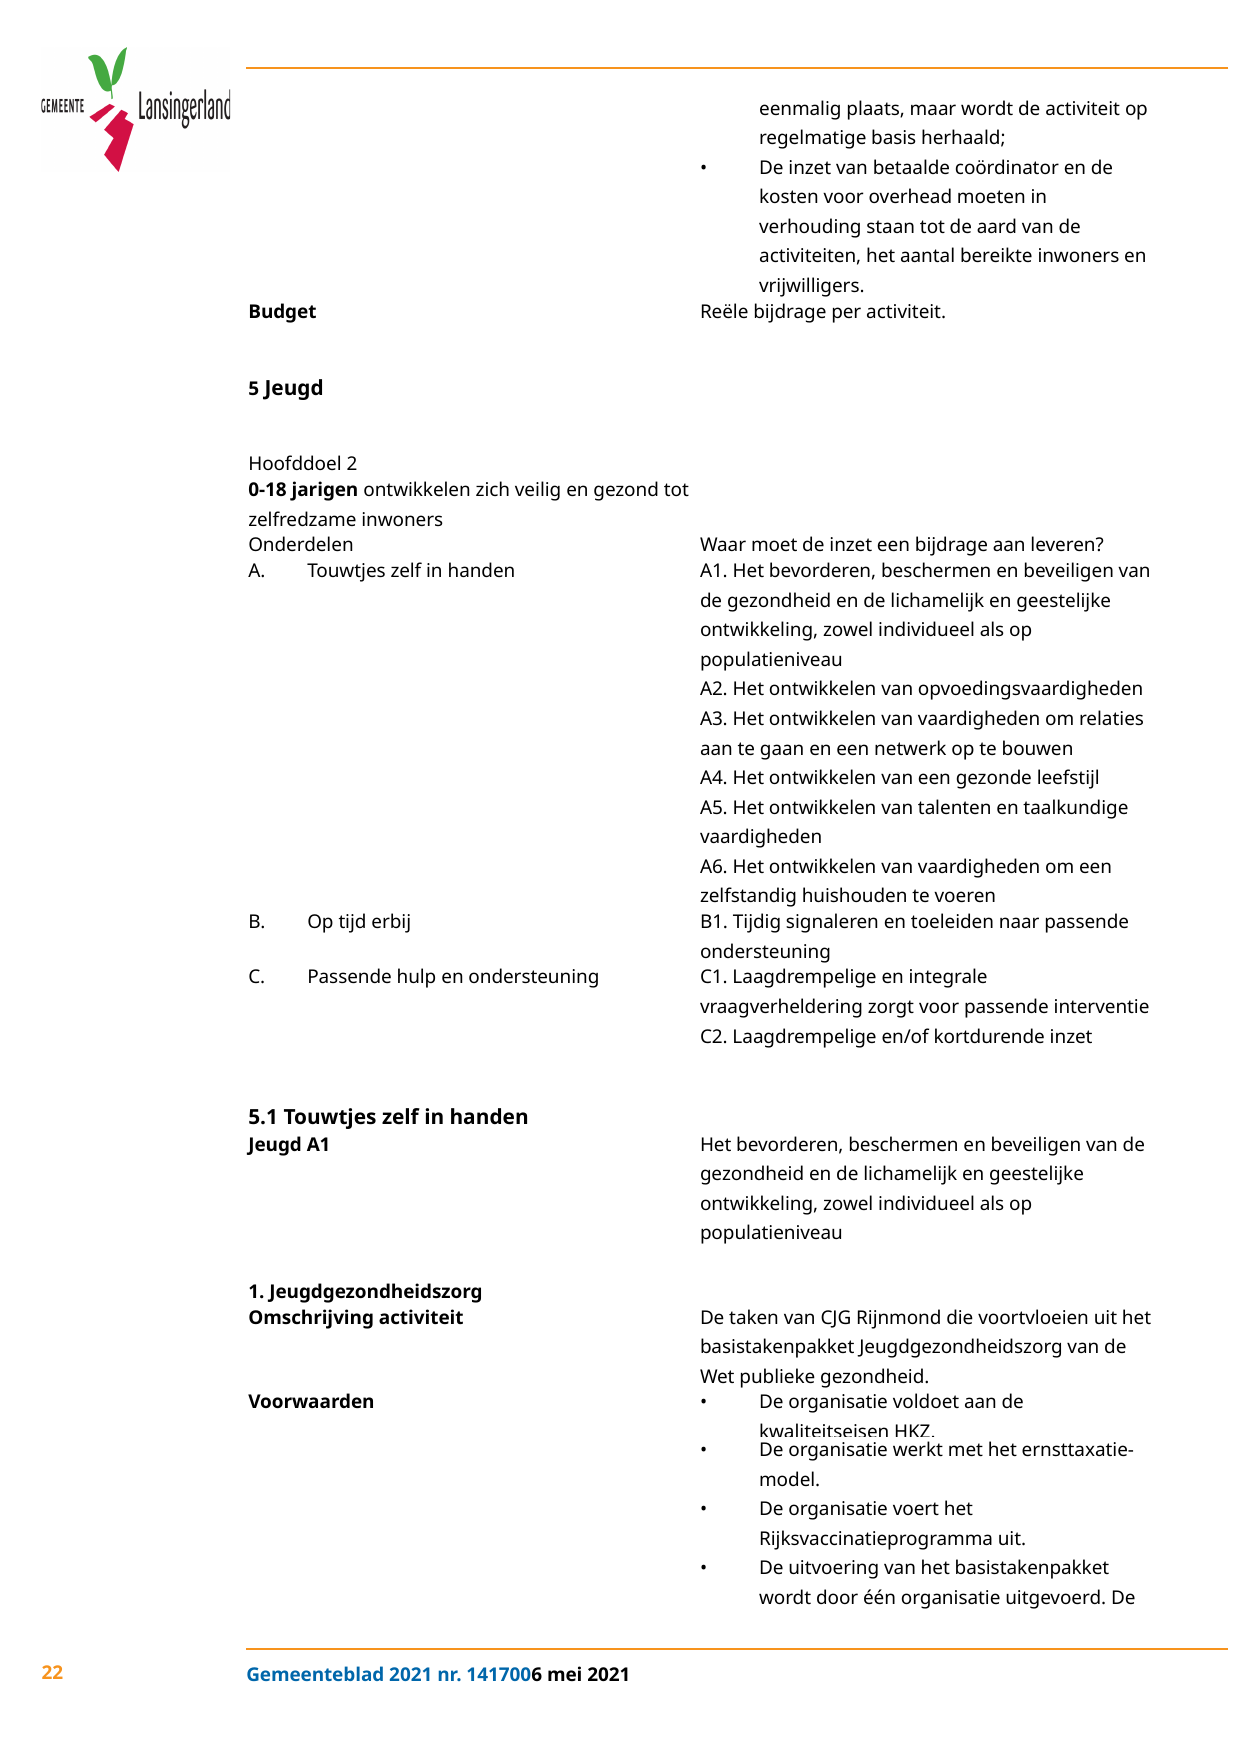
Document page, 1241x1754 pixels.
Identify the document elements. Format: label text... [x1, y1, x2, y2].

table_cell Budget [248, 298, 700, 324]
table_cell Reële bijdrage per activiteit. [700, 298, 1152, 324]
table_cell eenmalig plaats, maar wordt de activiteit op regelmatige basis herhaald; De inzet van betaalde coördinator en de kosten voor overhead moeten in verhouding staan tot de aard van de activiteiten, het aantal bereikte inwoners en vrijwilligers. [700, 95, 1152, 298]
table_cell B1. Tijdig signaleren en toeleiden naar passende ondersteuning [700, 908, 1152, 964]
table_header 1. Jeugdgezondheidszorg [248, 1278, 1152, 1304]
text 5.1 Touwtjes zelf in handen [248, 1102, 1152, 1131]
table_header Hoofddoel 2 [248, 450, 1152, 476]
table_header Het bevorderen, beschermen en beveiligen van de gezondheid en de lichamelijk en geestelijke ontwikkeling, zowel individueel als op populatieniveau [700, 1131, 1152, 1245]
table_cell Voorwaarden [248, 1389, 700, 1610]
table_cell Op tijd erbij [248, 908, 700, 964]
table_cell [248, 95, 700, 298]
table_cell De organisatie voldoet aan de kwaliteitseisen HKZ. De organisatie werkt met het ernsttaxatie-model. De organisatie voert het Rijksvaccinatieprogramma uit. De uitvoering van het basistakenpakket wordt door één organisatie uitgevoerd. De [700, 1389, 1152, 1610]
text 5 Jeugd [248, 373, 1152, 401]
table_cell 0-18 jarigen ontwikkelen zich veilig en gezond tot zelfredzame inwoners [248, 476, 700, 531]
table_cell Touwtjes zelf in handen [248, 557, 700, 908]
table_header Jeugd A1 [248, 1131, 700, 1245]
table_cell A1. Het bevorderen, beschermen en beveiligen van de gezondheid en de lichamelijk en geestelijke ontwikkeling, zowel individueel als op populatieniveau A2. Het ontwikkelen van opvoedingsvaardigheden A3. Het ontwikkelen van vaardigheden om relaties aan te gaan en een netwerk op te bouwen A4. Het ontwikkelen van een gezonde leefstijl A5. Het ontwikkelen van talenten en taalkundige vaardigheden A6. Het ontwikkelen van vaardigheden om een zelfstandig huishouden te voeren [700, 557, 1152, 908]
table_cell Passende hulp en ondersteuning [248, 964, 700, 1048]
picture [41, 47, 231, 172]
table_cell De taken van CJG Rijnmond die voortvloeien uit het basistakenpakket Jeugdgezondheidszorg van de Wet publieke gezondheid. [700, 1304, 1152, 1389]
table_cell Waar moet de inzet een bijdrage aan leveren? [700, 531, 1152, 557]
table_cell Onderdelen [248, 531, 700, 557]
table_cell C1. Laagdrempelige en integrale vraagverheldering zorgt voor passende interventie C2. Laagdrempelige en/of kortdurende inzet [700, 964, 1152, 1048]
table_cell Omschrijving activiteit [248, 1304, 700, 1389]
